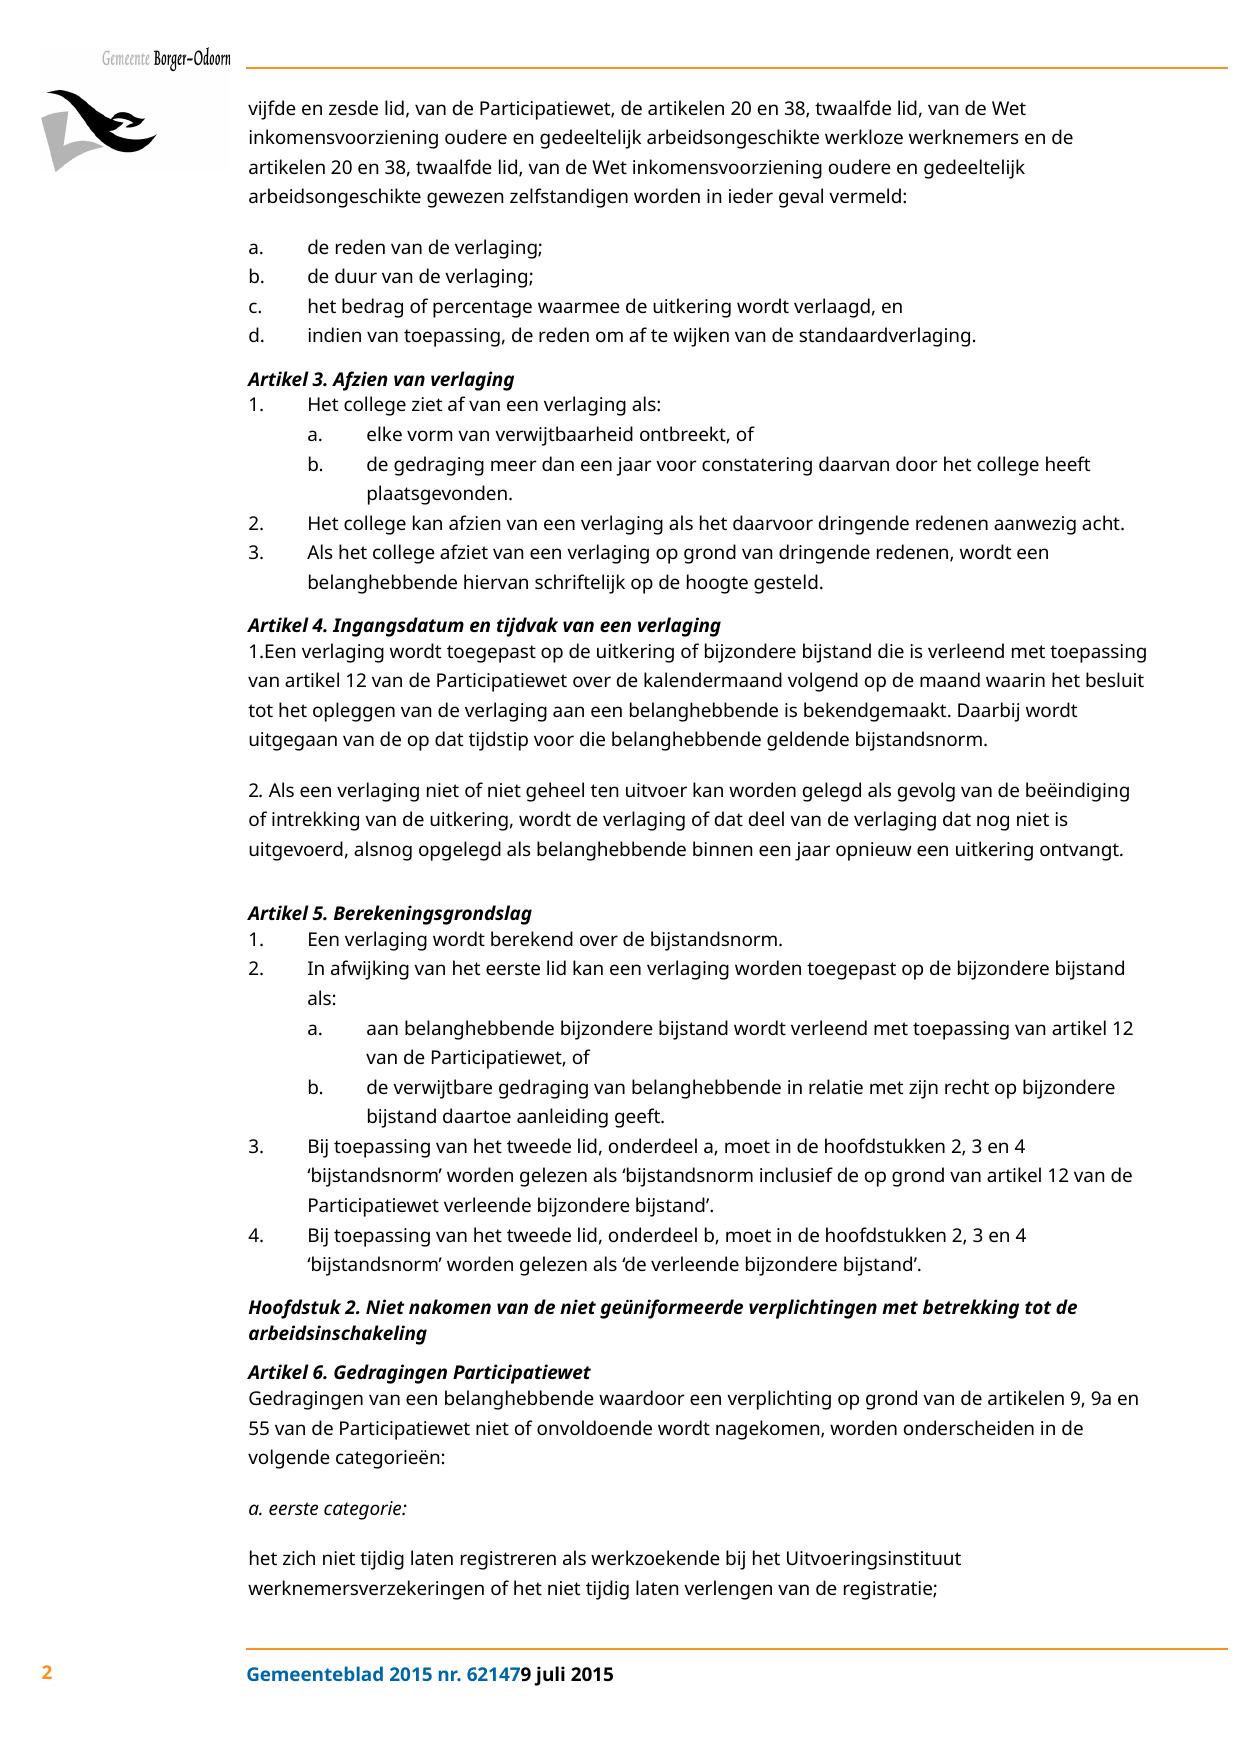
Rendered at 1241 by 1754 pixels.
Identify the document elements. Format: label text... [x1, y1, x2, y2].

list Het college ziet af van een verlaging als: [248, 392, 1152, 417]
list Bij toepassing van het tweede lid, onderdeel a, moet in de hoofdstukken 2, 3 en 4 ‘bijstandsnorm’ worden gelezen als ‘bijstandsnorm inclusief de op grond van artikel 12 van de Participatiewet verleende bijzondere bijstand’. [248, 1133, 1152, 1218]
text Artikel 5. Berekeningsgrondslag [248, 900, 1152, 926]
text a. eerste categorie: [248, 1495, 1152, 1521]
text Gedragingen van een belanghebbende waardoor een verplichting op grond van de artikelen 9, 9a en 55 van de Participatiewet niet of onvoldoende wordt nagekomen, worden onderscheiden in de volgende categorieën: [248, 1385, 1152, 1470]
text Artikel 4. Ingangsdatum en tijdvak van een verlaging [248, 612, 1152, 638]
list elke vorm van verwijtbaarheid ontbreekt, of [307, 421, 1152, 447]
picture [41, 47, 231, 172]
list In afwijking van het eerste lid kan een verlaging worden toegepast op de bijzondere bijstand als: [248, 956, 1152, 1011]
text 1.Een verlaging wordt toegepast op de uitkering of bijzondere bijstand die is verleend met toepassing van artikel 12 van de Participatiewet over de kalendermaand volgend op de maand waarin het besluit tot het opleggen van de verlaging aan een belanghebbende is bekendgemaakt. Daarbij wordt uitgegaan van de op dat tijdstip voor die belanghebbende geldende bijstandsnorm. [248, 638, 1152, 752]
text Artikel 6. Gedragingen Participatiewet [248, 1359, 1152, 1385]
list Een verlaging wordt berekend over de bijstandsnorm. [248, 926, 1152, 952]
list de gedraging meer dan een jaar voor constatering daarvan door het college heeft plaatsgevonden. [307, 451, 1152, 506]
list het bedrag of percentage waarmee de uitkering wordt verlaagd, en [248, 293, 1152, 319]
list de reden van de verlaging; [248, 234, 1152, 260]
list indien van toepassing, de reden om af te wijken van de standaardverlaging. [248, 323, 1152, 348]
list de duur van de verlaging; [248, 263, 1152, 289]
list Als het college afziet van een verlaging op grond van dringende redenen, wordt een belanghebbende hiervan schriftelijk op de hoogte gesteld. [248, 539, 1152, 595]
text Artikel 3. Afzien van verlaging [248, 366, 1152, 392]
text het zich niet tijdig laten registreren als werkzoekende bij het Uitvoeringsinstituut werknemersverzekeringen of het niet tijdig laten verlengen van de registratie; [248, 1545, 1152, 1601]
list aan belanghebbende bijzondere bijstand wordt verleend met toepassing van artikel 12 van de Participatiewet, of [307, 1015, 1152, 1070]
list Het college kan afzien van een verlaging als het daarvoor dringende redenen aanwezig acht. [248, 510, 1152, 536]
list de verwijtbare gedraging van belanghebbende in relatie met zijn recht op bijzondere bijstand daartoe aanleiding geeft. [307, 1074, 1152, 1129]
text vijfde en zesde lid, van de Participatiewet, de artikelen 20 en 38, twaalfde lid, van de Wet inkomensvoorziening oudere en gedeeltelijk arbeidsongeschikte werkloze werknemers en de artikelen 20 en 38, twaalfde lid, van de Wet inkomensvoorziening oudere en gedeeltelijk arbeidsongeschikte gewezen zelfstandigen worden in ieder geval vermeld: [248, 95, 1152, 209]
list Bij toepassing van het tweede lid, onderdeel b, moet in de hoofdstukken 2, 3 en 4 ‘bijstandsnorm’ worden gelezen als ‘de verleende bijzondere bijstand’. [248, 1222, 1152, 1277]
text Hoofdstuk 2. Niet nakomen van de niet geüniformeerde verplichtingen met betrekking tot de arbeidsinschakeling [248, 1294, 1152, 1346]
text 2. Als een verlaging niet of niet geheel ten uitvoer kan worden gelegd als gevolg van de beëindiging of intrekking van de uitkering, wordt de verlaging of dat deel van de verlaging dat nog niet is uitgevoerd, alsnog opgelegd als belanghebbende binnen een jaar opnieuw een uitkering ontvangt. [248, 777, 1152, 862]
